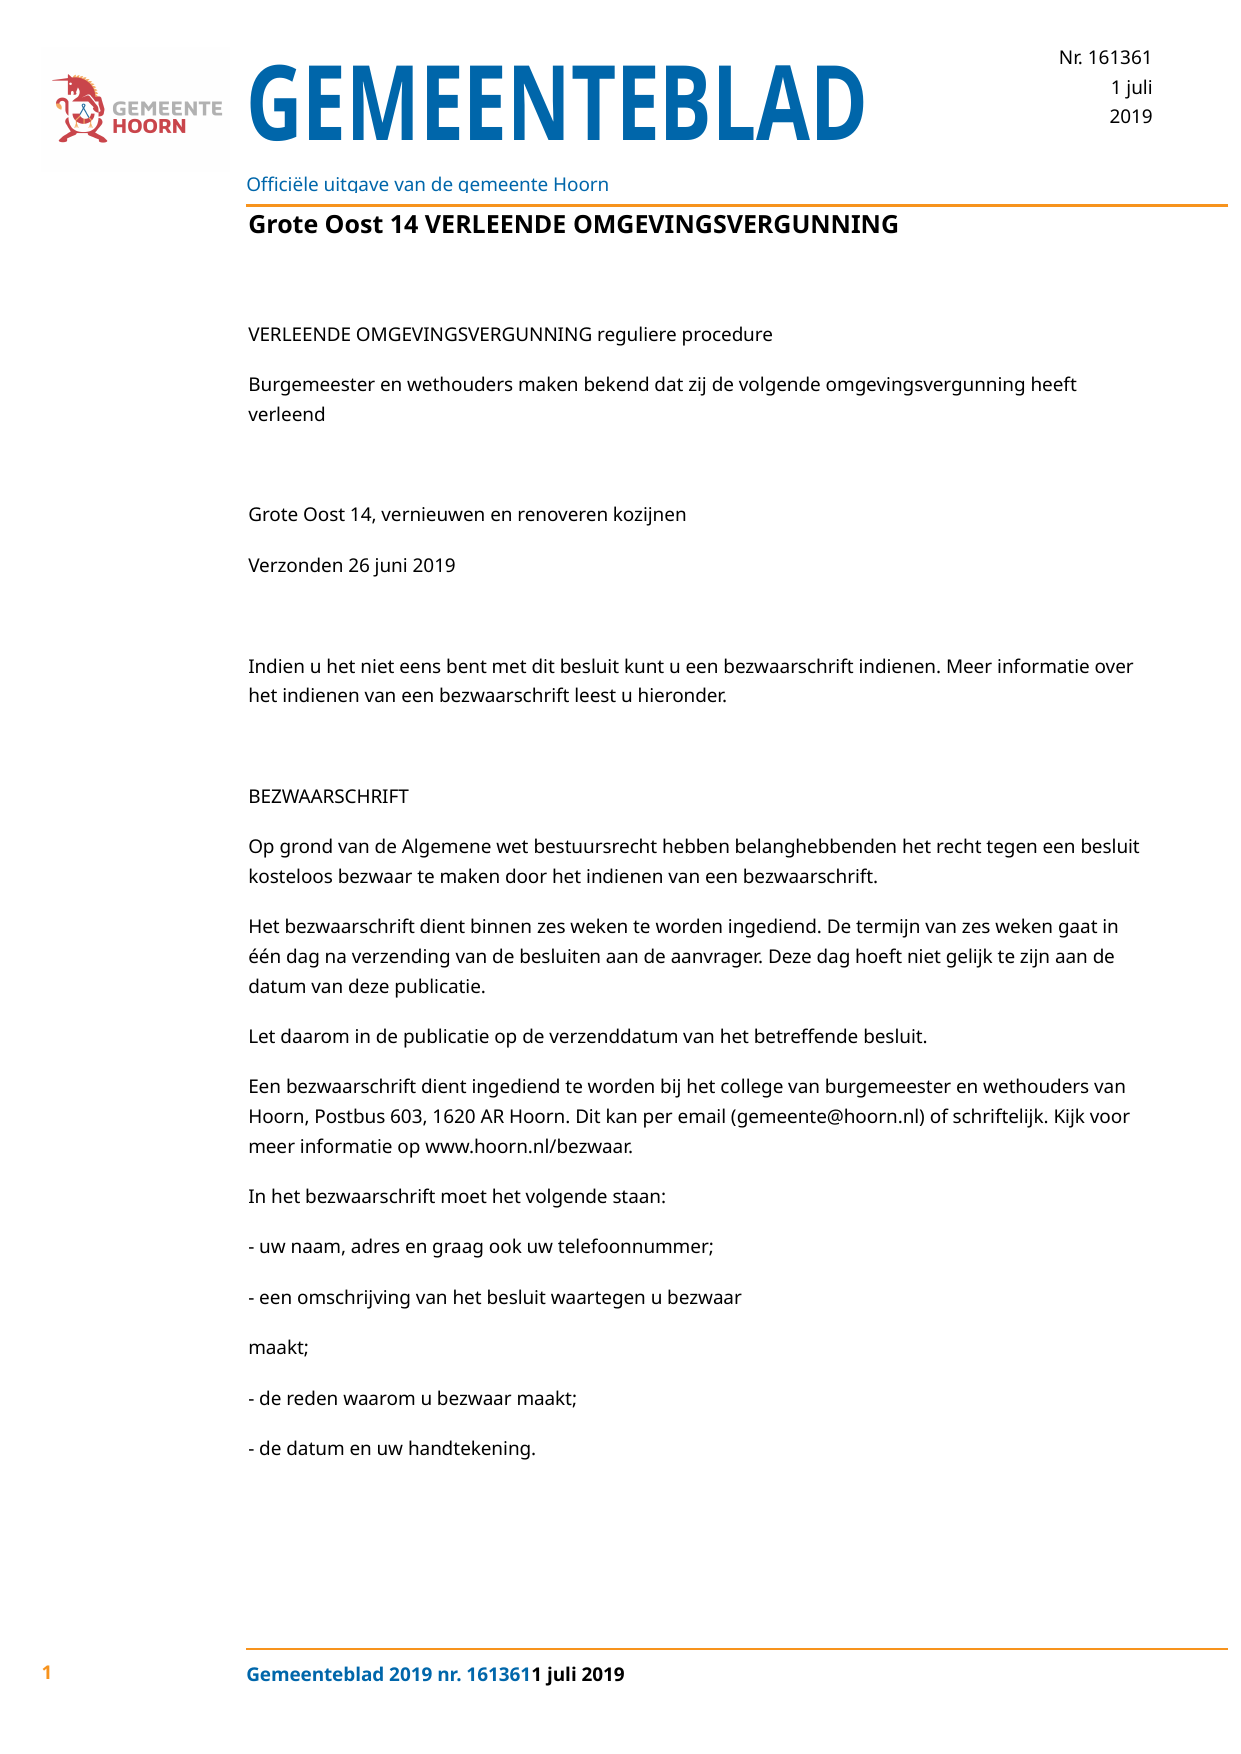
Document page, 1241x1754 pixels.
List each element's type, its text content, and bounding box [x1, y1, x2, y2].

text - de reden waarom u bezwaar maakt; [248, 1385, 1152, 1411]
text Let daarom in de publicatie op de verzenddatum van het betreffende besluit. [248, 1023, 1152, 1049]
text - een omschrijving van het besluit waartegen u bezwaar [248, 1284, 1152, 1310]
text - de datum en uw handtekening. [248, 1435, 1152, 1461]
text - uw naam, adres en graag ook uw telefoonnummer; [248, 1234, 1152, 1259]
text Indien u het niet eens bent met dit besluit kunt u een bezwaarschrift indienen. Meer informatie over het indienen van een bezwaarschrift leest u hieronder. [248, 653, 1152, 708]
text BEZWAARSCHRIFT [248, 783, 1152, 809]
text VERLEENDE OMGEVINGSVERGUNNING reguliere procedure [248, 321, 1152, 346]
text Burgemeester en wethouders maken bekend dat zij de volgende omgevingsvergunning heeft verleend [248, 371, 1152, 426]
text Op grond van de Algemene wet bestuursrecht hebben belanghebbenden het recht tegen een besluit kosteloos bezwaar te maken door het indienen van een bezwaarschrift. [248, 834, 1152, 889]
text Het bezwaarschrift dient binnen zes weken te worden ingediend. De termijn van zes weken gaat in één dag na verzending van de besluiten aan de aanvrager. Deze dag hoeft niet gelijk te zijn aan de datum van deze publicatie. [248, 914, 1152, 998]
text In het bezwaarschrift moet het volgende staan: [248, 1183, 1152, 1209]
text Grote Oost 14 VERLEENDE OMGEVINGSVERGUNNING [248, 207, 1152, 241]
picture [41, 47, 231, 172]
text Een bezwaarschrift dient ingediend te worden bij het college van burgemeester en wethouders van Hoorn, Postbus 603, 1620 AR Hoorn. Dit kan per email (gemeente@hoorn.nl) of schriftelijk. Kijk voor meer informatie op www.hoorn.nl/bezwaar. [248, 1074, 1152, 1158]
text Grote Oost 14, vernieuwen en renoveren kozijnen [248, 502, 1152, 527]
text maakt; [248, 1334, 1152, 1360]
text Verzonden 26 juni 2019 [248, 552, 1152, 578]
